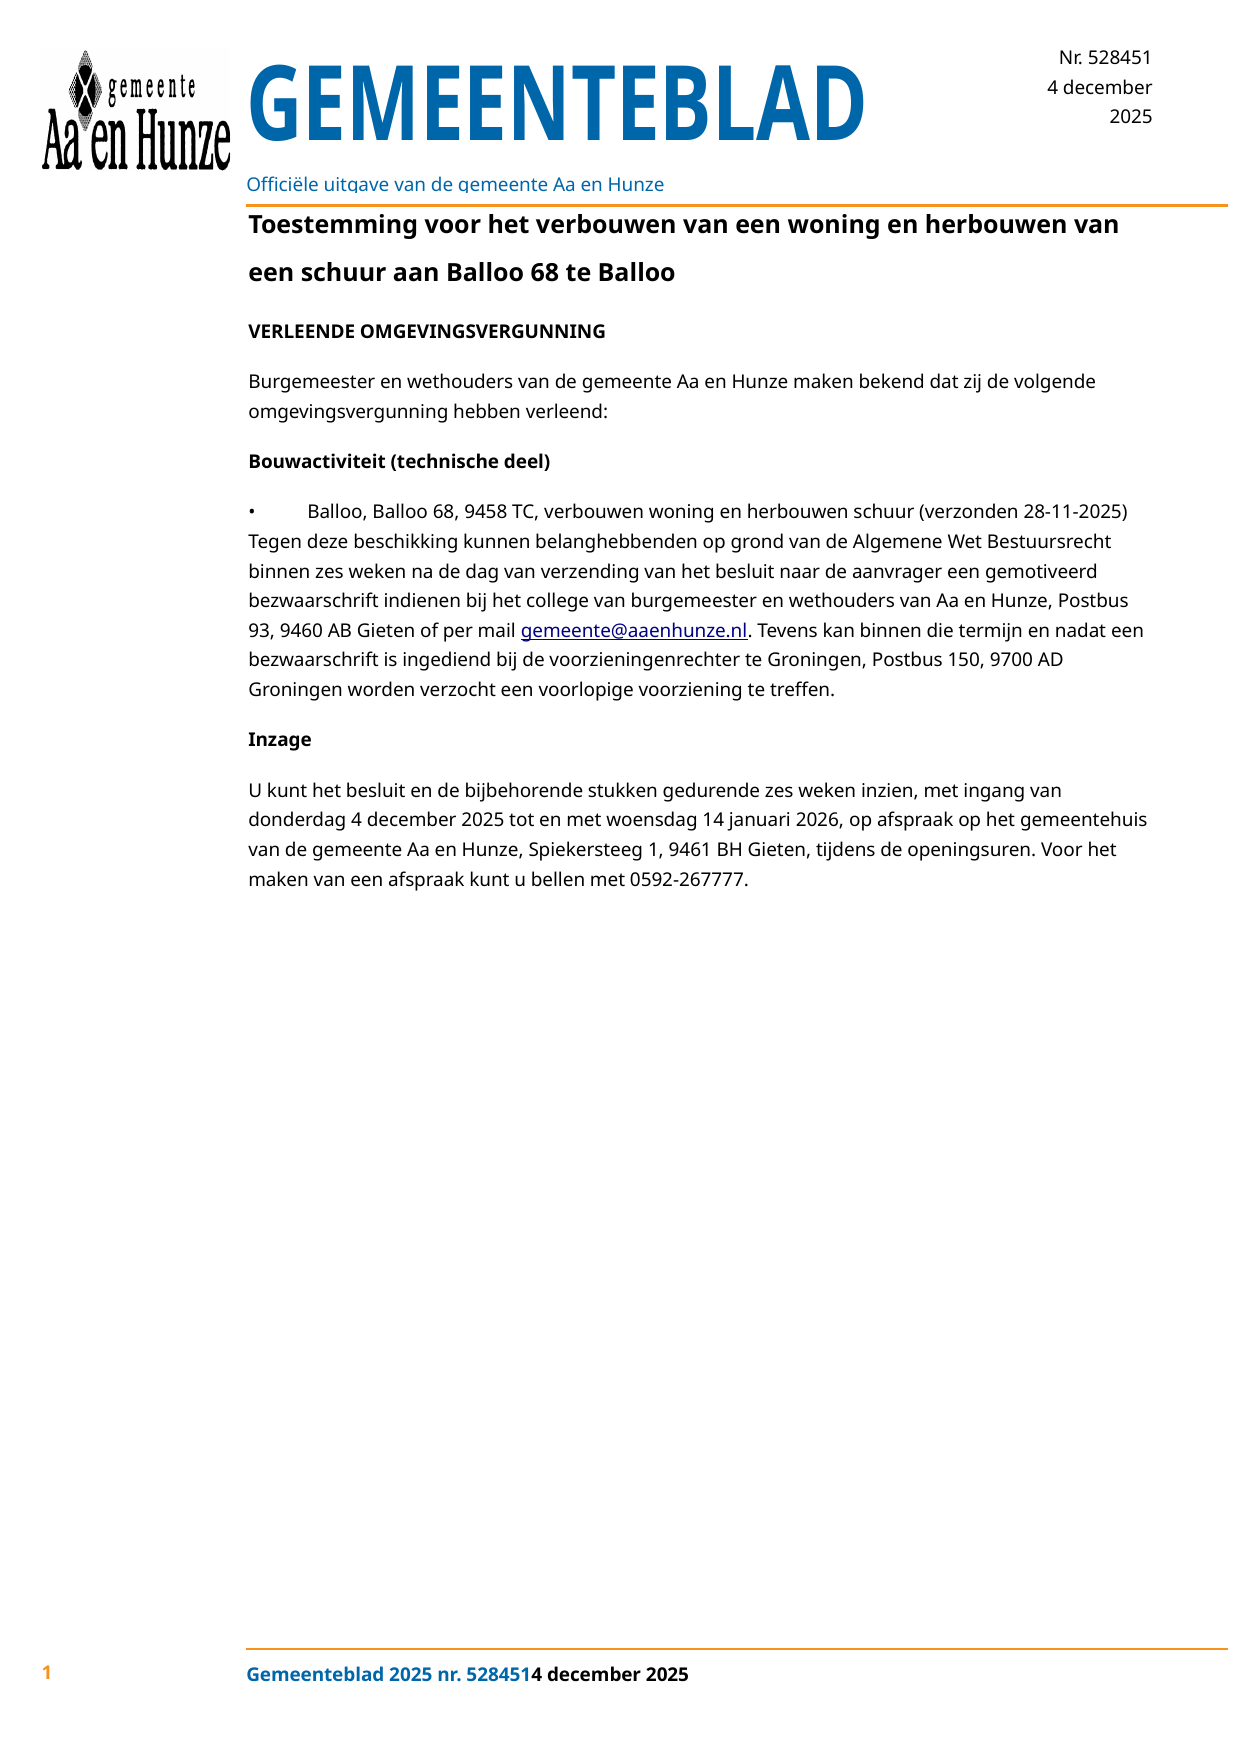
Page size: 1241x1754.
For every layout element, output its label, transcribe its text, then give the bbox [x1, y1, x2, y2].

text Tegen deze beschikking kunnen belanghebbenden op grond van de Algemene Wet Bestuursrecht binnen zes weken na de dag van verzending van het besluit naar de aanvrager een gemotiveerd bezwaarschrift indienen bij het college van burgemeester en wethouders van Aa en Hunze, Postbus 93, 9460 AB Gieten of per mail gemeente@aaenhunze.nl. Tevens kan binnen die termijn en nadat een bezwaarschrift is ingediend bij de voorzieningenrechter te Groningen, Postbus 150, 9700 AD Groningen worden verzocht een voorlopige voorziening te treffen. [248, 528, 1152, 702]
text VERLEENDE OMGEVINGSVERGUNNING [248, 318, 1152, 344]
text Burgemeester en wethouders van de gemeente Aa en Hunze maken bekend dat zij de volgende omgevingsvergunning hebben verleend: [248, 368, 1152, 424]
text Inzage [248, 727, 1152, 752]
text U kunt het besluit en de bijbehorende stukken gedurende zes weken inzien, met ingang van donderdag 4 december 2025 tot en met woensdag 14 januari 2026, op afspraak op het gemeentehuis van de gemeente Aa en Hunze, Spiekersteeg 1, 9461 BH Gieten, tijdens de openingsuren. Voor het maken van een afspraak kunt u bellen met 0592-267777. [248, 777, 1152, 892]
text Bouwactiviteit (technische deel) [248, 448, 1152, 474]
picture [41, 47, 231, 172]
list Balloo, Balloo 68, 9458 TC, verbouwen woning en herbouwen schuur (verzonden 28-11-2025) [248, 499, 1152, 524]
text Toestemming voor het verbouwen van een woning en herbouwen van een schuur aan Balloo 68 te Balloo [248, 207, 1152, 288]
